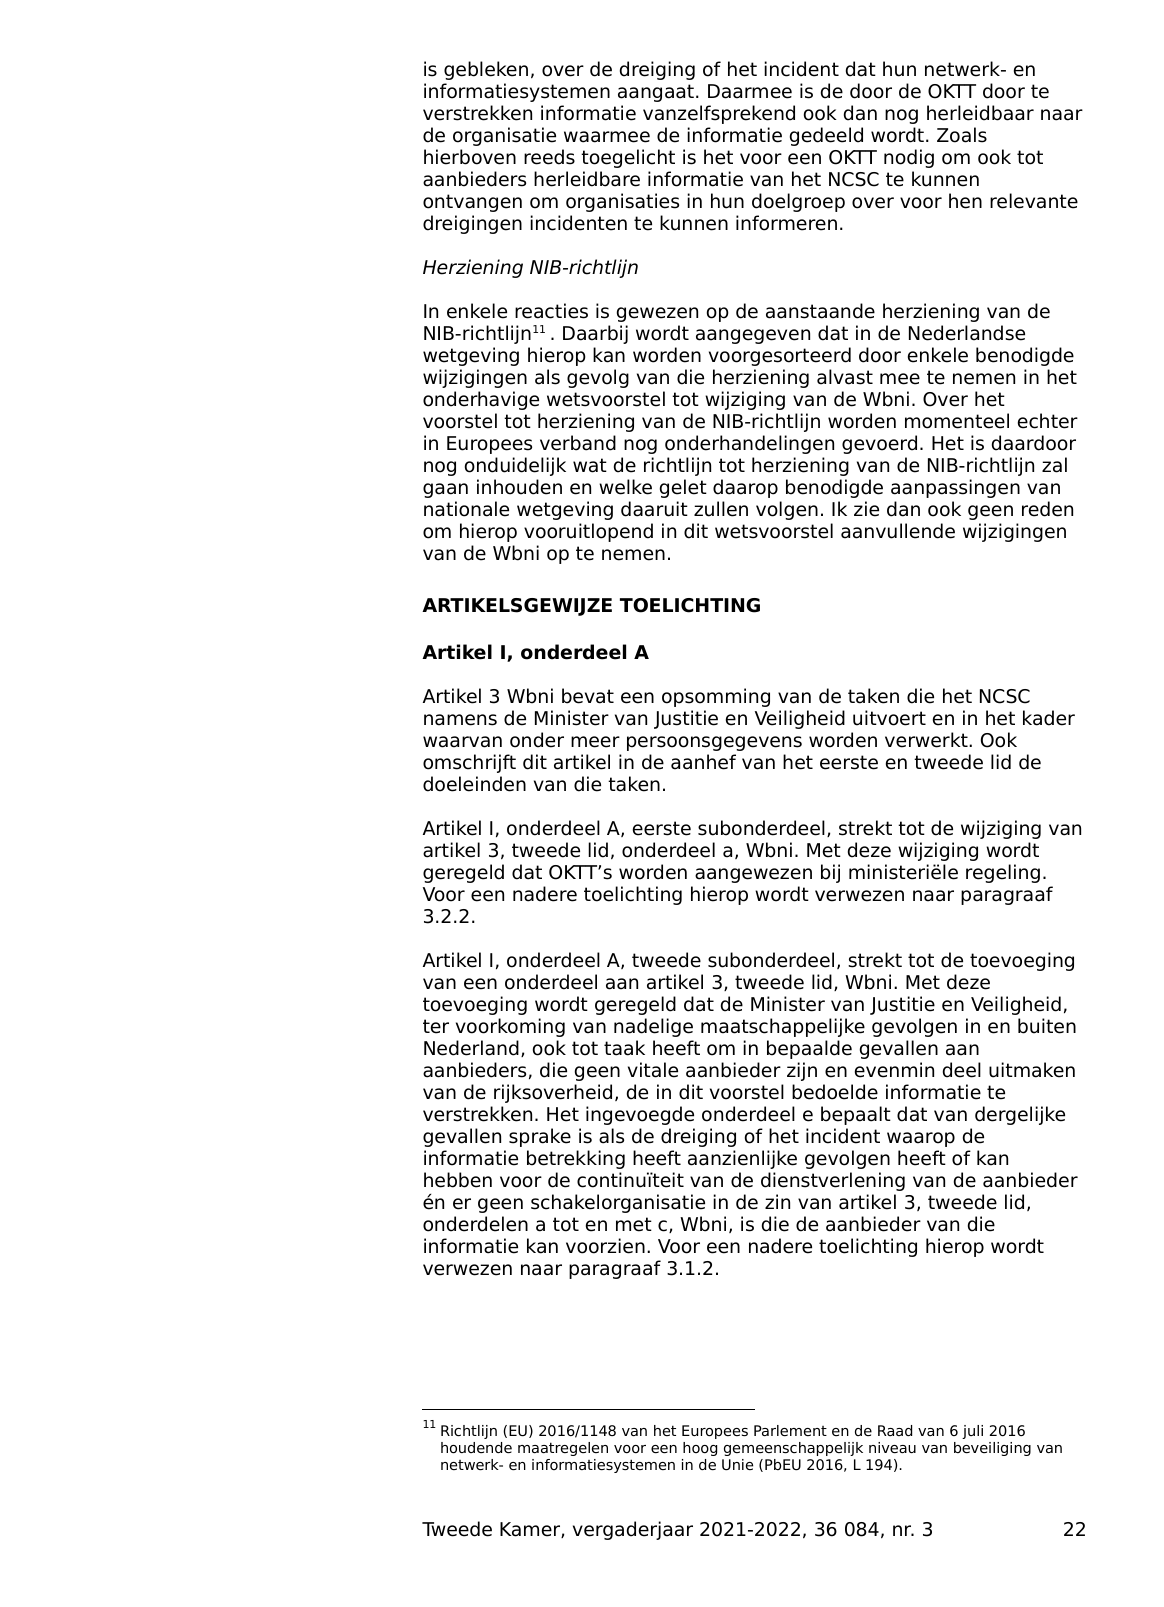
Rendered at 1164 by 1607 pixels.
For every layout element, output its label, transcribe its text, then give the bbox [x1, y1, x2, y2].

subtitle Herziening NIB-richtlijn [422, 257, 1087, 279]
text Artikel I, onderdeel A, tweede subonderdeel, strekt tot de toevoeging van een onderdeel aan artikel 3, tweede lid, Wbni. Met deze toevoeging wordt geregeld dat de Minister van Justitie en Veiligheid, ter voorkoming van nadelige maatschappelijke gevolgen in en buiten Nederland, ook tot taak heeft om in bepaalde gevallen aan aanbieders, die geen vitale aanbieder zijn en evenmin deel uitmaken van de rijksoverheid, de in dit voorstel bedoelde informatie te verstrekken. Het ingevoegde onderdeel e bepaalt dat van dergelijke gevallen sprake is als de dreiging of het incident waarop de informatie betrekking heeft aanzienlijke gevolgen heeft of kan hebben voor de continuïteit van de dienstverlening van de aanbieder én er geen schakelorganisatie in de zin van artikel 3, tweede lid, onderdelen a tot en met c, Wbni, is die de aanbieder van die informatie kan voorzien. Voor een nadere toelichting hierop wordt verwezen naar paragraaf 3.1.2. [422, 950, 1087, 1280]
subtitle ARTIKELSGEWIJZE TOELICHTING [422, 595, 1087, 617]
text Richtlijn (EU) 2016/1148 van het Europees Parlement en de Raad van 6 juli 2016 houdende maatregelen voor een hoog gemeenschappelijk niveau van beveiliging van netwerk- en informatiesystemen in de Unie (PbEU 2016, L 194). [422, 1418, 1087, 1474]
text In enkele reacties is gewezen op de aanstaande herziening van de NIB-richtlijn. Daarbij wordt aangegeven dat in de Nederlandse wetgeving hierop kan worden voorgesorteerd door enkele benodigde wijzigingen als gevolg van die herziening alvast mee te nemen in het onderhavige wetsvoorstel tot wijziging van de Wbni. Over het voorstel tot herziening van de NIB-richtlijn worden momenteel echter in Europees verband nog onderhandelingen gevoerd. Het is daardoor nog onduidelijk wat de richtlijn tot herziening van de NIB-richtlijn zal gaan inhouden en welke gelet daarop benodigde aanpassingen van nationale wetgeving daaruit zullen volgen. Ik zie dan ook geen reden om hierop vooruitlopend in dit wetsvoorstel aanvullende wijzigingen van de Wbni op te nemen. [422, 301, 1087, 565]
subtitle Artikel I, onderdeel A [422, 642, 1087, 664]
text is gebleken, over de dreiging of het incident dat hun netwerk- en informatiesystemen aangaat. Daarmee is de door de OKTT door te verstrekken informatie vanzelfsprekend ook dan nog herleidbaar naar de organisatie waarmee de informatie gedeeld wordt. Zoals hierboven reeds toegelicht is het voor een OKTT nodig om ook tot aanbieders herleidbare informatie van het NCSC te kunnen ontvangen om organisaties in hun doelgroep over voor hen relevante dreigingen incidenten te kunnen informeren. [422, 59, 1087, 235]
text Artikel 3 Wbni bevat een opsomming van de taken die het NCSC namens de Minister van Justitie en Veiligheid uitvoert en in het kader waarvan onder meer persoonsgegevens worden verwerkt. Ook omschrijft dit artikel in de aanhef van het eerste en tweede lid de doeleinden van die taken. [422, 686, 1087, 796]
text Artikel I, onderdeel A, eerste subonderdeel, strekt tot de wijziging van artikel 3, tweede lid, onderdeel a, Wbni. Met deze wijziging wordt geregeld dat OKTT’s worden aangewezen bij ministeriële regeling. Voor een nadere toelichting hierop wordt verwezen naar paragraaf 3.2.2. [422, 818, 1087, 928]
